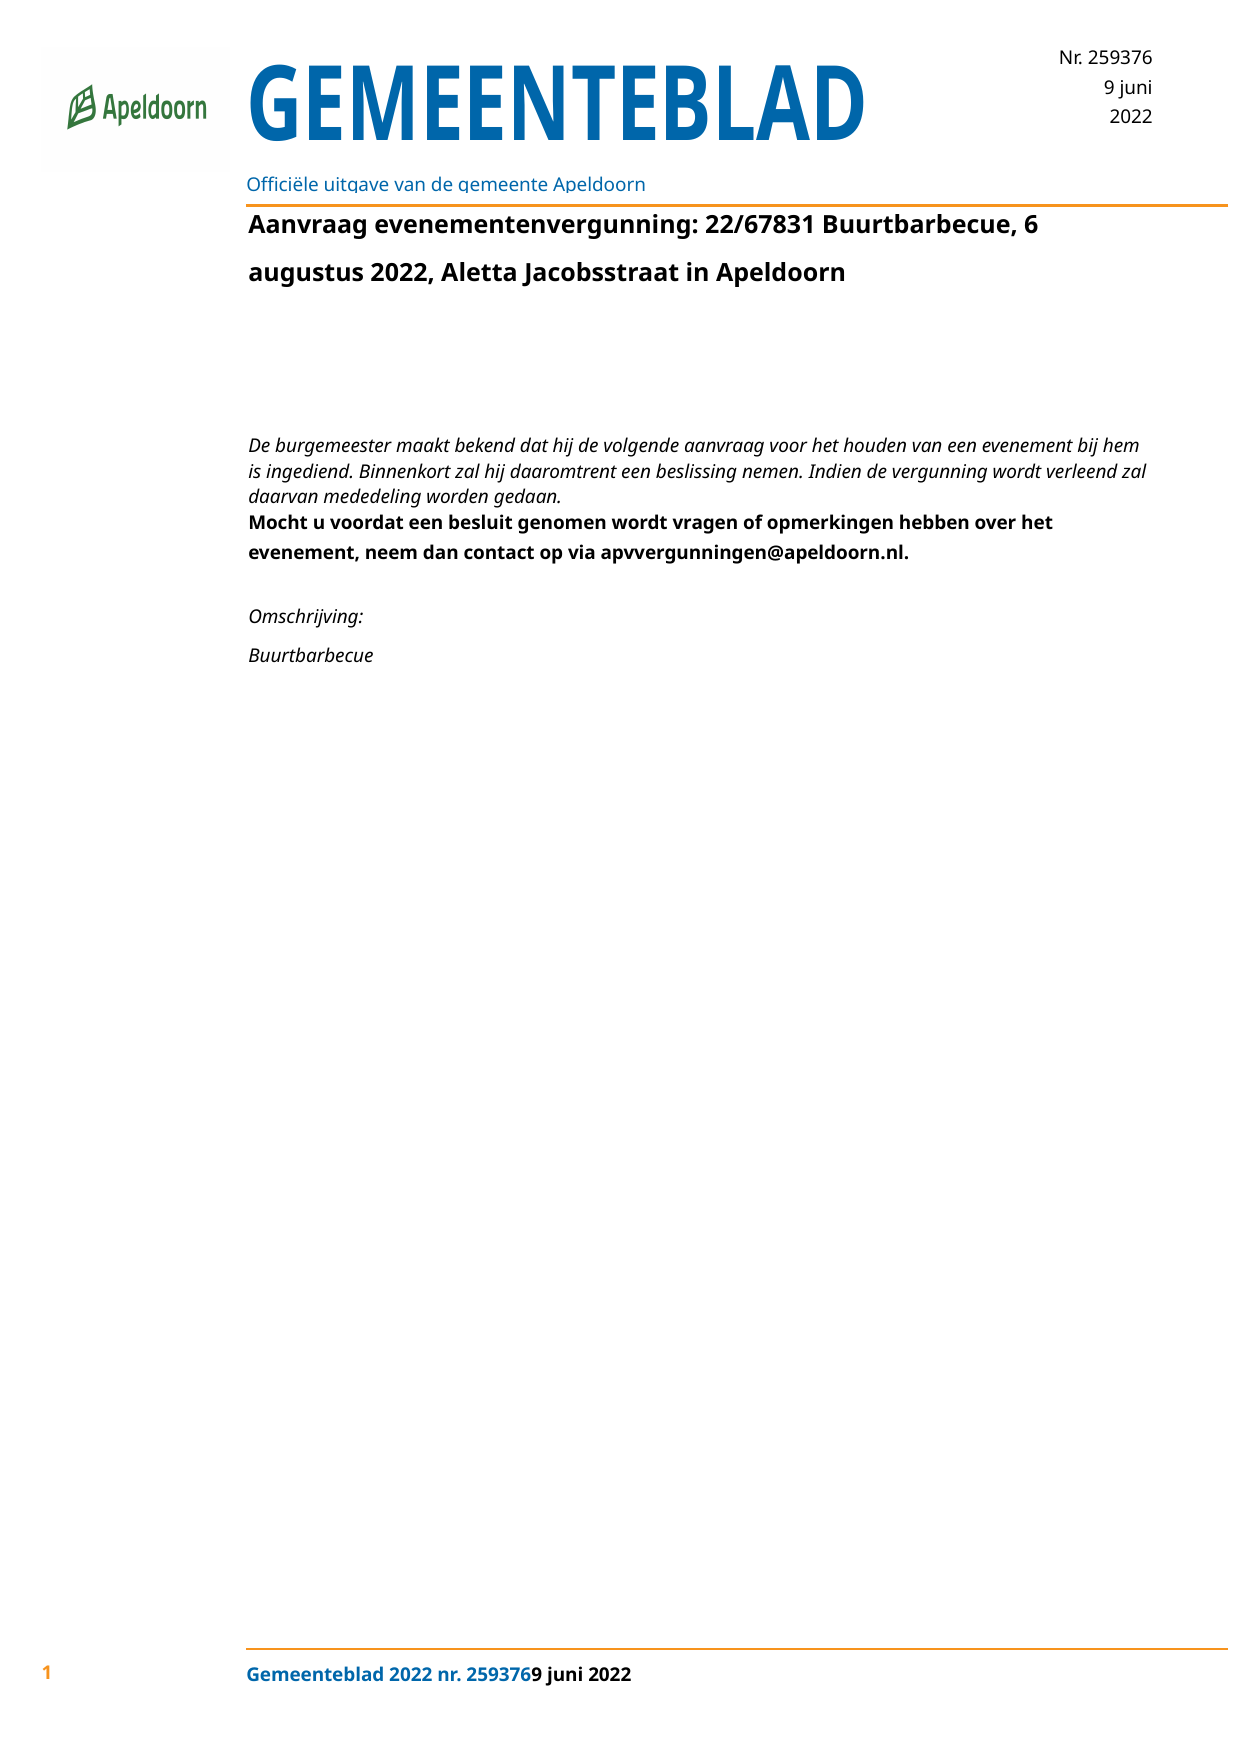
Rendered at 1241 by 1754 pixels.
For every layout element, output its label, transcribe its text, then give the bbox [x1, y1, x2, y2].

text Omschrijving: [248, 603, 1152, 629]
text Aanvraag evenementenvergunning: 22/67831 Buurtbarbecue, 6 augustus 2022, Aletta Jacobsstraat in Apeldoorn [248, 207, 1152, 288]
picture [41, 47, 231, 172]
text Buurtbarbecue [248, 642, 1152, 668]
text De burgemeester maakt bekend dat hij de volgende aanvraag voor het houden van een evenement bij hem is ingediend. Binnenkort zal hij daaromtrent een beslissing nemen. Indien de vergunning wordt verleend zal daarvan mededeling worden gedaan. [248, 432, 1152, 509]
text Mocht u voordat een besluit genomen wordt vragen of opmerkingen hebben over het evenement, neem dan contact op via apvvergunningen@apeldoorn.nl. [248, 509, 1152, 565]
